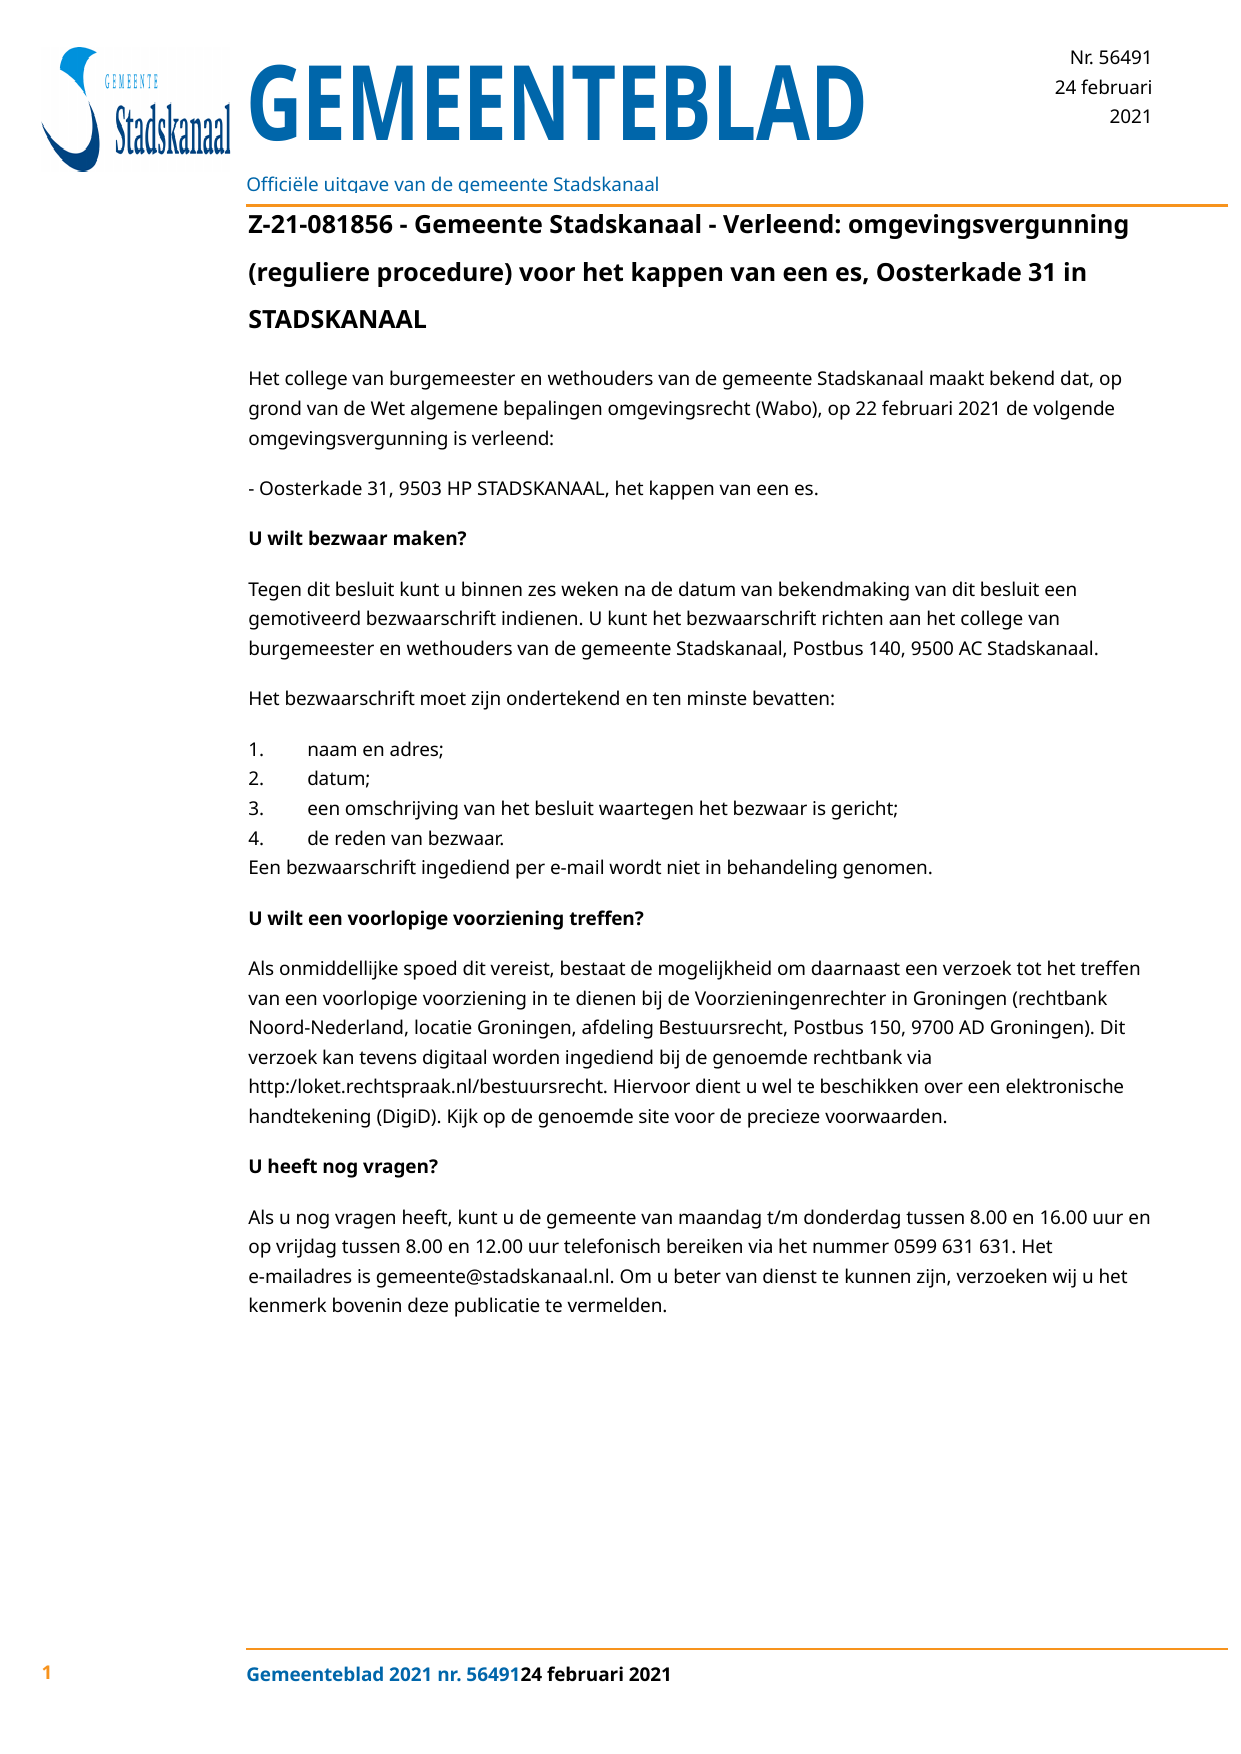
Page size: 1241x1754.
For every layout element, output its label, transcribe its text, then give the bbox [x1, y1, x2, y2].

text Als u nog vragen heeft, kunt u de gemeente van maandag t/m donderdag tussen 8.00 en 16.00 uur en op vrijdag tussen 8.00 en 12.00 uur telefonisch bereiken via het nummer 0599 631 631. Het e‑mailadres is gemeente@stadskanaal.nl. Om u beter van dienst te kunnen zijn, verzoeken wij u het kenmerk bovenin deze publicatie te vermelden. [248, 1204, 1152, 1318]
text U wilt een voorlopige voorziening treffen? [248, 905, 1152, 930]
text - Oosterkade 31, 9503 HP STADSKANAAL, het kappen van een es. [248, 475, 1152, 501]
text Als onmiddellijke spoed dit vereist, bestaat de mogelijkheid om daarnaast een verzoek tot het treffen van een voorlopige voorziening in te dienen bij de Voorzieningenrechter in Groningen (rechtbank Noord-Nederland, locatie Groningen, afdeling Bestuursrecht, Postbus 150, 9700 AD Groningen). Dit verzoek kan tevens digitaal worden ingediend bij de genoemde rechtbank via http:/loket.rechtspraak.nl/bestuursrecht. Hiervoor dient u wel te beschikken over een elektronische handtekening (DigiD). Kijk op de genoemde site voor de precieze voorwaarden. [248, 955, 1152, 1129]
text Tegen dit besluit kunt u binnen zes weken na de datum van bekendmaking van dit besluit een gemotiveerd bezwaarschrift indienen. U kunt het bezwaarschrift richten aan het college van burgemeester en wethouders van de gemeente Stadskanaal, Postbus 140, 9500 AC Stadskanaal. [248, 576, 1152, 661]
list datum; [248, 766, 1152, 791]
list een omschrijving van het besluit waartegen het bezwaar is gericht; [248, 795, 1152, 821]
text U heeft nog vragen? [248, 1153, 1152, 1179]
text Het college van burgemeester en wethouders van de gemeente Stadskanaal maakt bekend dat, op grond van de Wet algemene bepalingen omgevingsrecht (Wabo), op 22 februari 2021 de volgende omgevingsvergunning is verleend: [248, 366, 1152, 450]
list naam en adres; [248, 736, 1152, 762]
text U wilt bezwaar maken? [248, 526, 1152, 551]
picture [41, 47, 231, 172]
list de reden van bezwaar. [248, 825, 1152, 850]
text Z-21-081856 - Gemeente Stadskanaal - Verleend: omgevingsvergunning (reguliere procedure) voor het kappen van een es, Oosterkade 31 in STADSKANAAL [248, 207, 1152, 336]
text Een bezwaarschrift ingediend per e-mail wordt niet in behandeling genomen. [248, 854, 1152, 880]
text Het bezwaarschrift moet zijn ondertekend en ten minste bevatten: [248, 686, 1152, 711]
